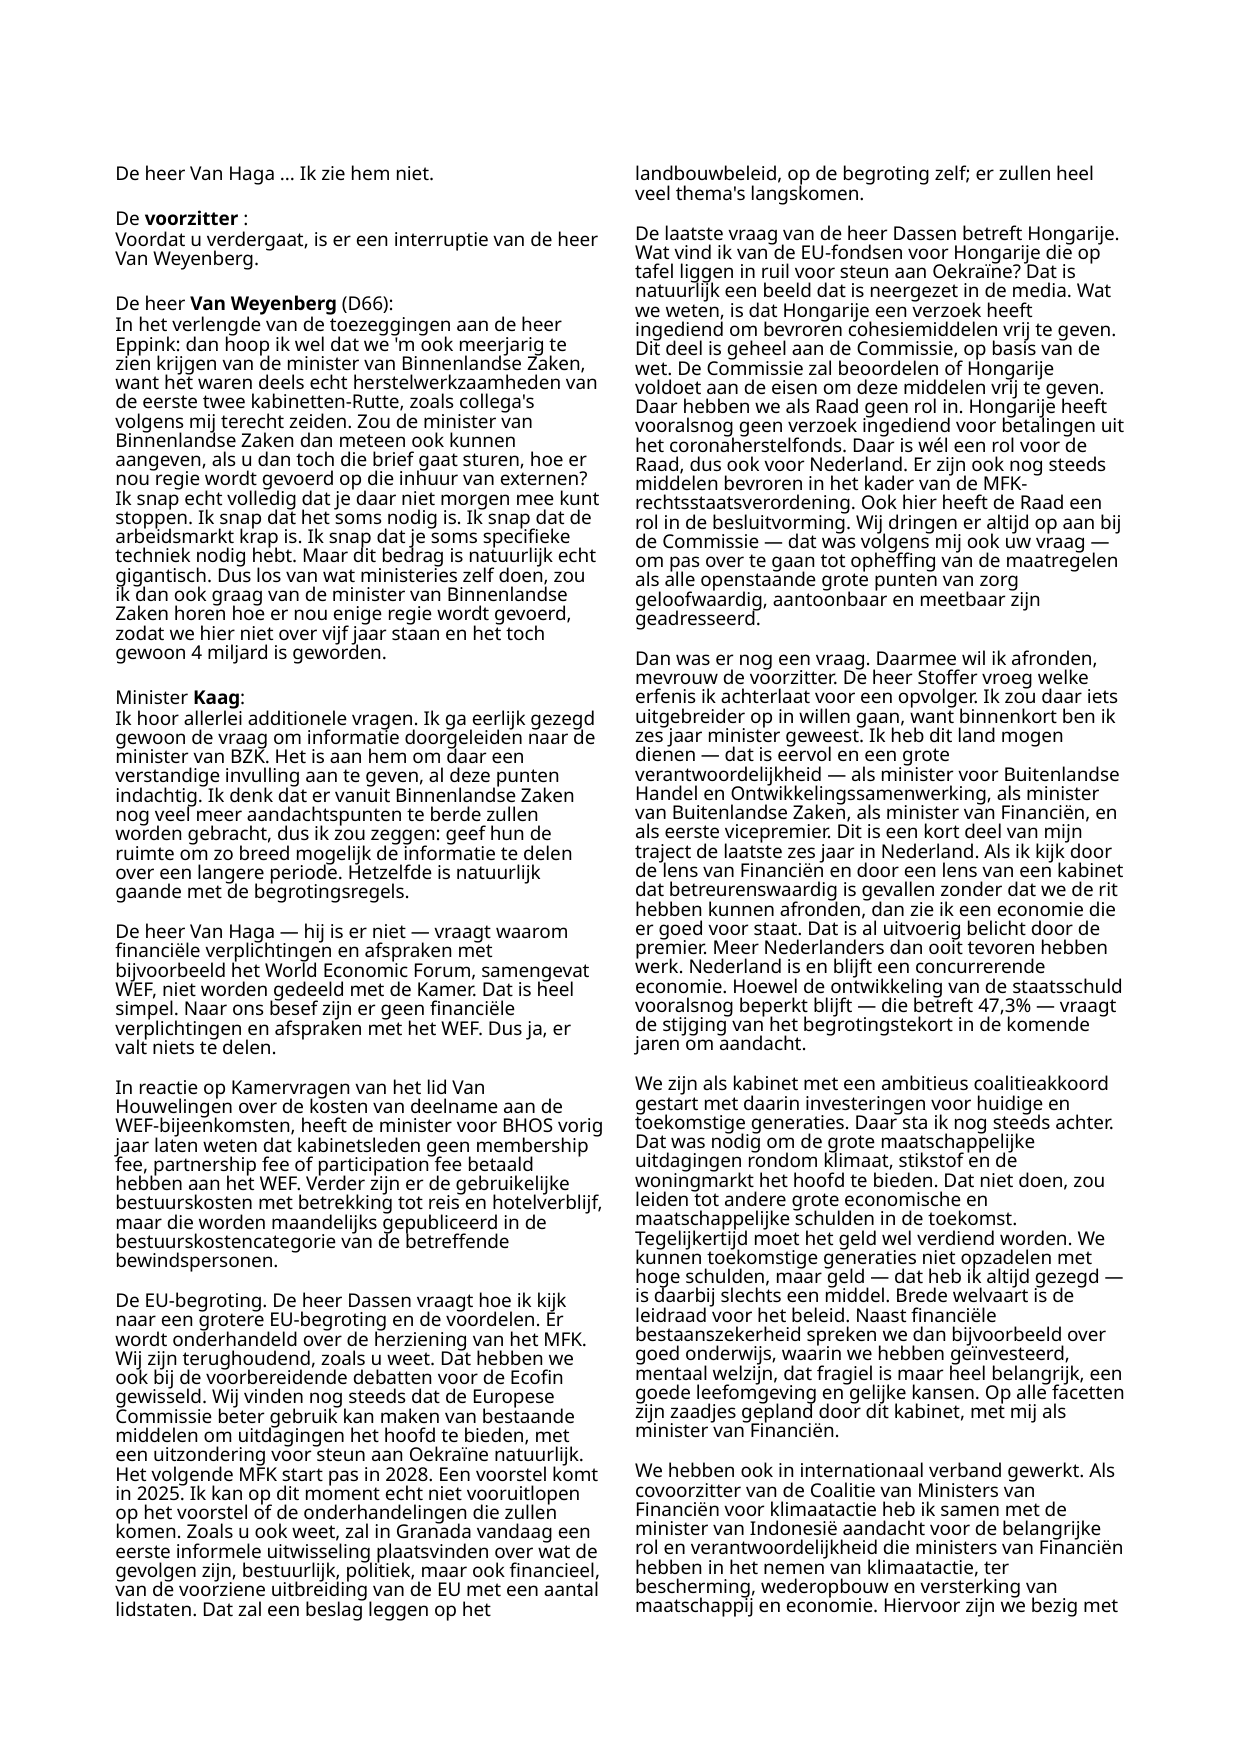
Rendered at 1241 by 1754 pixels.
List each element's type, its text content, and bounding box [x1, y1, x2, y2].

text De EU-begroting. De heer Dassen vraagt hoe ik kijk naar een grotere EU-begroting en de voordelen. Er wordt onderhandeld over de herziening van het MFK. Wij zijn terughoudend, zoals u weet. Dat hebben we ook bij de voorbereidende debatten voor de Ecofin gewisseld. Wij vinden nog steeds dat de Europese Commissie beter gebruik kan maken van bestaande middelen om uitdagingen het hoofd te bieden, met een uitzondering voor steun aan Oekraïne natuurlijk. Het volgende MFK start pas in 2028. Een voorstel komt in 2025. Ik kan op dit moment echt niet vooruitlopen op het voorstel of de onderhandelingen die zullen komen. Zoals u ook weet, zal in Granada vandaag een eerste informele uitwisseling plaatsvinden over wat de gevolgen zijn, bestuurlijk, politiek, maar ook financieel, van de voorziene uitbreiding van de EU met een aantal lidstaten. Dat zal een beslag leggen op het [115, 1292, 605, 1620]
text De voorzitter : [115, 205, 605, 231]
text In reactie op Kamervragen van het lid Van Houwelingen over de kosten van deelname aan de WEF-bijeenkomsten, heeft de minister voor BHOS vorig jaar laten weten dat kabinetsleden geen membership fee, partnership fee of participation fee betaald hebben aan het WEF. Verder zijn er de gebruikelijke bestuurskosten met betrekking tot reis en hotelverblijf, maar die worden maandelijks gepubliceerd in de bestuurskostencategorie van de betreffende bewindspersonen. [115, 1079, 605, 1271]
text Dan was er nog een vraag. Daarmee wil ik afronden, mevrouw de voorzitter. De heer Stoffer vroeg welke erfenis ik achterlaat voor een opvolger. Ik zou daar iets uitgebreider op in willen gaan, want binnenkort ben ik zes jaar minister geweest. Ik heb dit land mogen dienen — dat is eervol en een grote verantwoordelijkheid — als minister voor Buitenlandse Handel en Ontwikkelingssamenwerking, als minister van Buitenlandse Zaken, als minister van Financiën, en als eerste vicepremier. Dit is een kort deel van mijn traject de laatste zes jaar in Nederland. Als ik kijk door de lens van Financiën en door een lens van een kabinet dat betreurenswaardig is gevallen zonder dat we de rit hebben kunnen afronden, dan zie ik een economie die er goed voor staat. Dat is al uitvoerig belicht door de premier. Meer Nederlanders dan ooit tevoren hebben werk. Nederland is en blijft een concurrerende economie. Hoewel de ontwikkeling van de staatsschuld vooralsnog beperkt blijft — die betreft 47,3% — vraagt de stijging van het begrotingstekort in de komende jaren om aandacht. [635, 650, 1125, 1055]
text Minister Kaag: [115, 684, 605, 710]
text De heer Van Haga ... Ik zie hem niet. [115, 165, 605, 184]
text In het verlengde van de toezeggingen aan de heer Eppink: dan hoop ik wel dat we 'm ook meerjarig te zien krijgen van de minister van Binnenlandse Zaken, want het waren deels echt herstelwerkzaamheden van de eerste twee kabinetten-Rutte, zoals collega's volgens mij terecht zeiden. Zou de minister van Binnenlandse Zaken dan meteen ook kunnen aangeven, als u dan toch die brief gaat sturen, hoe er nou regie wordt gevoerd op die inhuur van externen? Ik snap echt volledig dat je daar niet morgen mee kunt stoppen. Ik snap dat het soms nodig is. Ik snap dat de arbeidsmarkt krap is. Ik snap dat je soms specifieke techniek nodig hebt. Maar dit bedrag is natuurlijk echt gigantisch. Dus los van wat ministeries zelf doen, zou ik dan ook graag van de minister van Binnenlandse Zaken horen hoe er nou enige regie wordt gevoerd, zodat we hier niet over vijf jaar staan en het toch gewoon 4 miljard is geworden. [115, 316, 605, 663]
text De heer Van Weyenberg (D66): [115, 291, 605, 316]
text We zijn als kabinet met een ambitieus coalitieakkoord gestart met daarin investeringen voor huidige en toekomstige generaties. Daar sta ik nog steeds achter. Dat was nodig om de grote maatschappelijke uitdagingen rondom klimaat, stikstof en de woningmarkt het hoofd te bieden. Dat niet doen, zou leiden tot andere grote economische en maatschappelijke schulden in de toekomst. Tegelijkertijd moet het geld wel verdiend worden. We kunnen toekomstige generaties niet opzadelen met hoge schulden, maar geld — dat heb ik altijd gezegd — is daarbij slechts een middel. Brede welvaart is de leidraad voor het beleid. Naast financiële bestaanszekerheid spreken we dan bijvoorbeeld over goed onderwijs, waarin we hebben geïnvesteerd, mentaal welzijn, dat fragiel is maar heel belangrijk, een goede leefomgeving en gelijke kansen. Op alle facetten zijn zaadjes gepland door dit kabinet, met mij als minister van Financiën. [635, 1075, 1125, 1442]
text We hebben ook in internationaal verband gewerkt. Als covoorzitter van de Coalitie van Ministers van Financiën voor klimaatactie heb ik samen met de minister van Indonesië aandacht voor de belangrijke rol en verantwoordelijkheid die ministers van Financiën hebben in het nemen van klimaatactie, ter bescherming, wederopbouw en versterking van maatschappij en economie. Hiervoor zijn we bezig met [635, 1462, 1125, 1616]
text Ik hoor allerlei additionele vragen. Ik ga eerlijk gezegd gewoon de vraag om informatie doorgeleiden naar de minister van BZK. Het is aan hem om daar een verstandige invulling aan te geven, al deze punten indachtig. Ik denk dat er vanuit Binnenlandse Zaken nog veel meer aandachtspunten te berde zullen worden gebracht, dus ik zou zeggen: geef hun de ruimte om zo breed mogelijk de informatie te delen over een langere periode. Hetzelfde is natuurlijk gaande met de begrotingsregels. [115, 710, 605, 902]
text De heer Van Haga — hij is er niet — vraagt waarom financiële verplichtingen en afspraken met bijvoorbeeld het World Economic Forum, samengevat WEF, niet worden gedeeld met de Kamer. Dat is heel simpel. Naar ons besef zijn er geen financiële verplichtingen en afspraken met het WEF. Dus ja, er valt niets te delen. [115, 923, 605, 1058]
text Voordat u verdergaat, is er een interruptie van de heer Van Weyenberg. [115, 231, 605, 270]
text De laatste vraag van de heer Dassen betreft Hongarije. Wat vind ik van de EU-fondsen voor Hongarije die op tafel liggen in ruil voor steun aan Oekraïne? Dat is natuurlijk een beeld dat is neergezet in de media. Wat we weten, is dat Hongarije een verzoek heeft ingediend om bevroren cohesiemiddelen vrij te geven. Dit deel is geheel aan de Commissie, op basis van de wet. De Commissie zal beoordelen of Hongarije voldoet aan de eisen om deze middelen vrij te geven. Daar hebben we als Raad geen rol in. Hongarije heeft vooralsnog geen verzoek ingediend voor betalingen uit het coronaherstelfonds. Daar is wél een rol voor de Raad, dus ook voor Nederland. Er zijn ook nog steeds middelen bevroren in het kader van de MFK-rechtsstaatsverordening. Ook hier heeft de Raad een rol in de besluitvorming. Wij dringen er altijd op aan bij de Commissie — dat was volgens mij ook uw vraag — om pas over te gaan tot opheffing van de maatregelen als alle openstaande grote punten van zorg geloofwaardig, aantoonbaar en meetbaar zijn geadresseerd. [635, 224, 1125, 629]
text landbouwbeleid, op de begroting zelf; er zullen heel veel thema's langskomen. [635, 165, 1125, 204]
